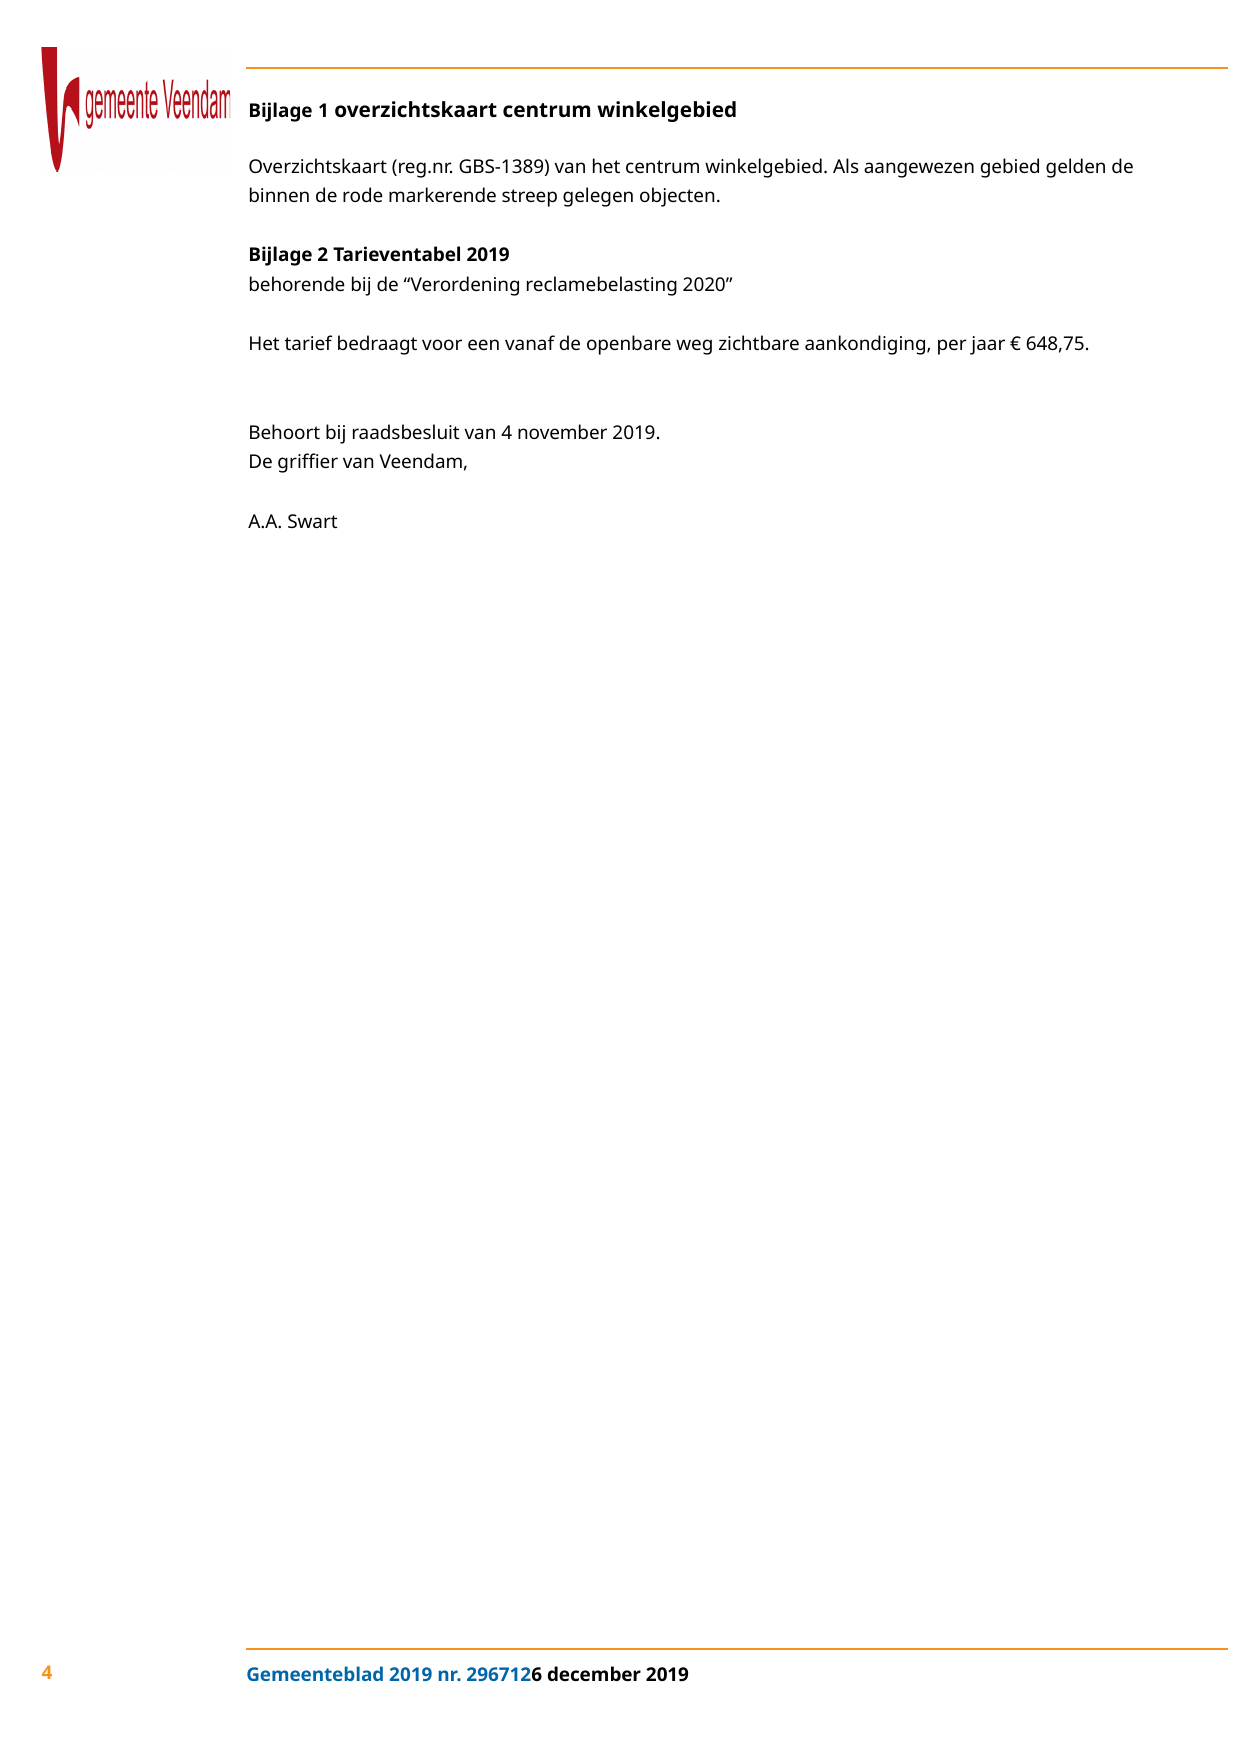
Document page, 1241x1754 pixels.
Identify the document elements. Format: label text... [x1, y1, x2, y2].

text Behoort bij raadsbesluit van 4 november 2019. [248, 419, 1152, 445]
text Bijlage 2 Tarieventabel 2019 [248, 242, 1152, 267]
text behorende bij de “Verordening reclamebelasting 2020” [248, 271, 1152, 297]
text Overzichtskaart (reg.nr. GBS-1389) van het centrum winkelgebied. Als aangewezen gebied gelden de binnen de rode markerende streep gelegen objecten. [248, 153, 1152, 208]
picture [41, 47, 231, 172]
text De griffier van Veendam, [248, 449, 1152, 474]
text A.A. Swart [248, 508, 1152, 534]
text Bijlage 1 overzichtskaart centrum winkelgebied [248, 95, 1152, 123]
text Het tarief bedraagt voor een vanaf de openbare weg zichtbare aankondiging, per jaar € 648,75. [248, 330, 1152, 356]
